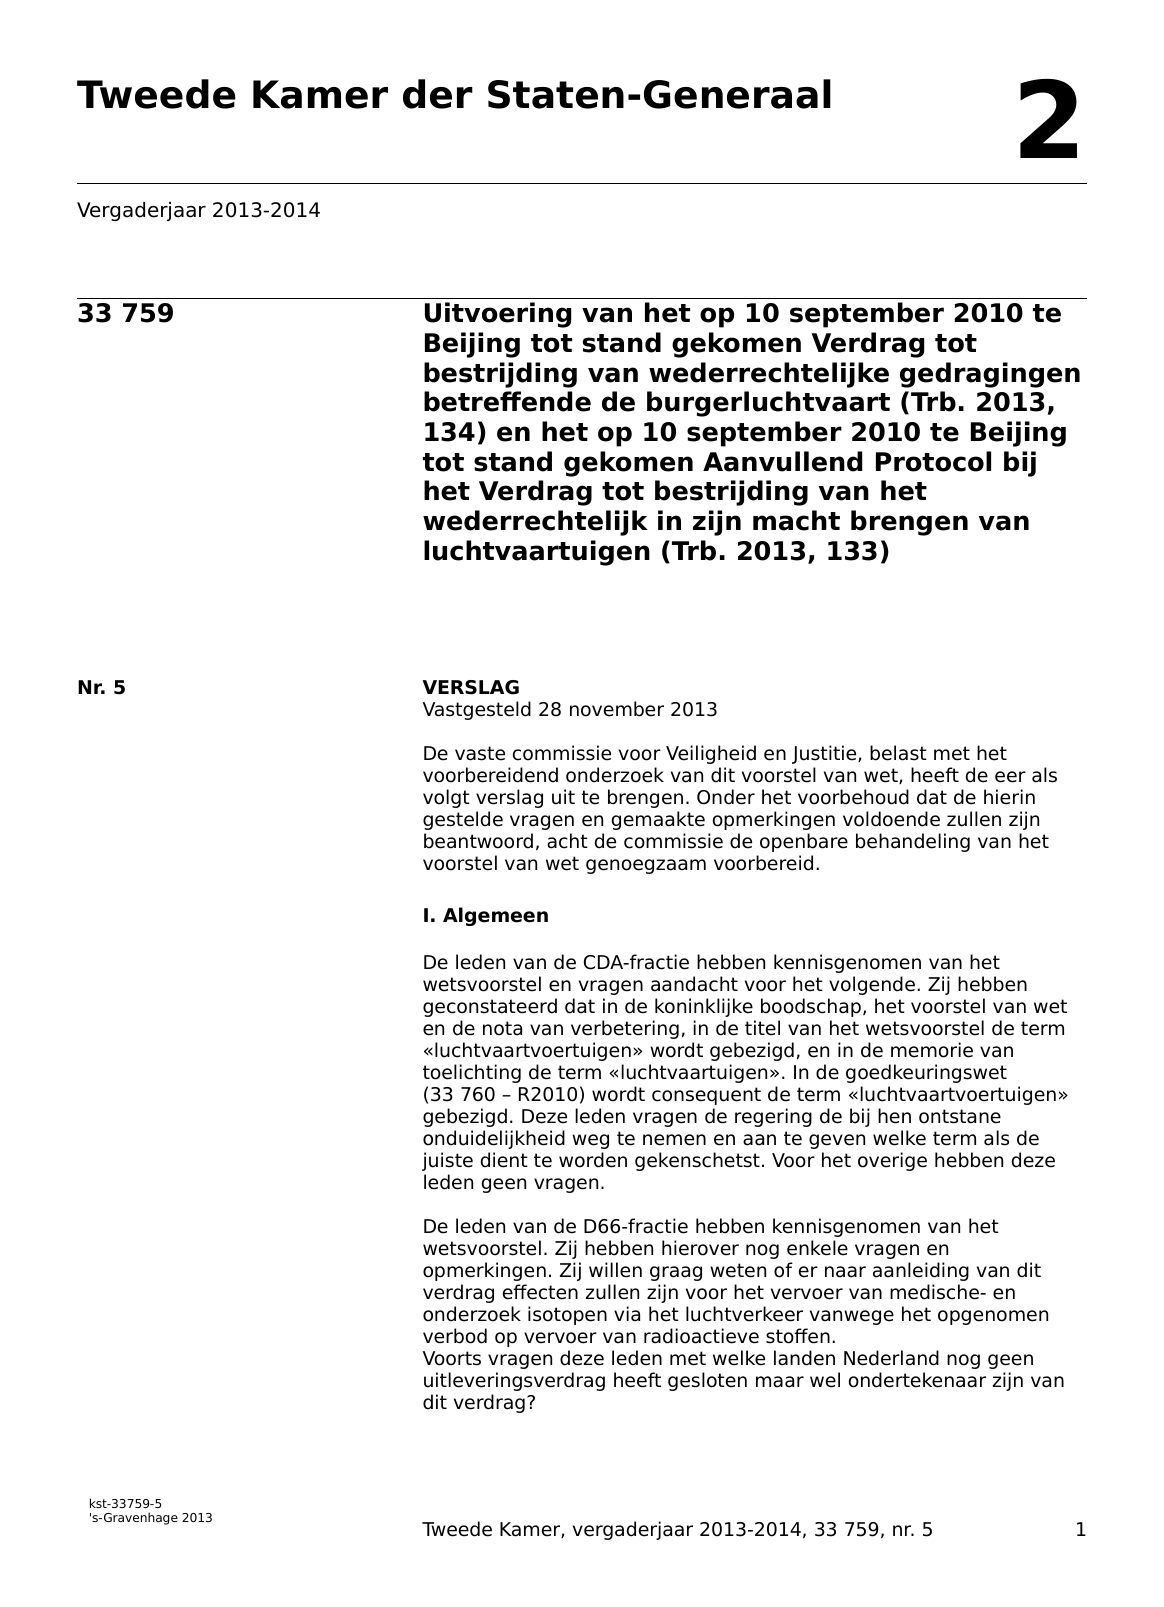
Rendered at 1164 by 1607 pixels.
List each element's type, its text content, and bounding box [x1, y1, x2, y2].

text kst-33759-5 [88, 1497, 323, 1511]
text 's-Gravenhage 2013 [88, 1511, 323, 1525]
subtitle Nr. 5 VERSLAG [77, 677, 1087, 699]
subtitle 33 759 Uitvoering van het op 10 september 2010 te Beijing tot stand gekomen Verdrag tot bestrijding van wederrechtelijke gedragingen betreffende de burgerluchtvaart (Trb. 2013, 134) en het op 10 september 2010 te Beijing tot stand gekomen Aanvullend Protocol bij het Verdrag tot bestrijding van het wederrechtelijk in zijn macht brengen van luchtvaartuigen (Trb. 2013, 133) [77, 299, 1087, 566]
text De leden van de D66-fractie hebben kennisgenomen van het wetsvoorstel. Zij hebben hierover nog enkele vragen en opmerkingen. Zij willen graag weten of er naar aanleiding van dit verdrag effecten zullen zijn voor het vervoer van medische- en onderzoek isotopen via het luchtverkeer vanwege het opgenomen verbod op vervoer van radioactieve stoffen. [422, 1216, 1087, 1348]
table_header 2 [886, 59, 1087, 183]
table_cell Vergaderjaar 2013-2014 [77, 184, 1087, 298]
text Voorts vragen deze leden met welke landen Nederland nog geen uitleveringsverdrag heeft gesloten maar wel ondertekenaar zijn van dit verdrag? [422, 1348, 1087, 1414]
text De leden van de CDA-fractie hebben kennisgenomen van het wetsvoorstel en vragen aandacht voor het volgende. Zij hebben geconstateerd dat in de koninklijke boodschap, het voorstel van wet en de nota van verbetering, in de titel van het wetsvoorstel de term «luchtvaartvoertuigen» wordt gebezigd, en in de memorie van toelichting de term «luchtvaartuigen». In de goedkeuringswet (33 760 – R2010) wordt consequent de term «luchtvaartvoertuigen» gebezigd. Deze leden vragen de regering de bij hen ontstane onduidelijkheid weg te nemen en aan te geven welke term als de juiste dient te worden gekenschetst. Voor het overige hebben deze leden geen vragen. [422, 952, 1087, 1194]
table_header Tweede Kamer der Staten-Generaal [77, 59, 886, 183]
text Vastgesteld 28 november 2013 [422, 699, 1087, 721]
subtitle I. Algemeen [422, 905, 1087, 927]
text De vaste commissie voor Veiligheid en Justitie, belast met het voorbereidend onderzoek van dit voorstel van wet, heeft de eer als volgt verslag uit te brengen. Onder het voorbehoud dat de hierin gestelde vragen en gemaakte opmerkingen voldoende zullen zijn beantwoord, acht de commissie de openbare behandeling van het voorstel van wet genoegzaam voorbereid. [422, 743, 1087, 875]
